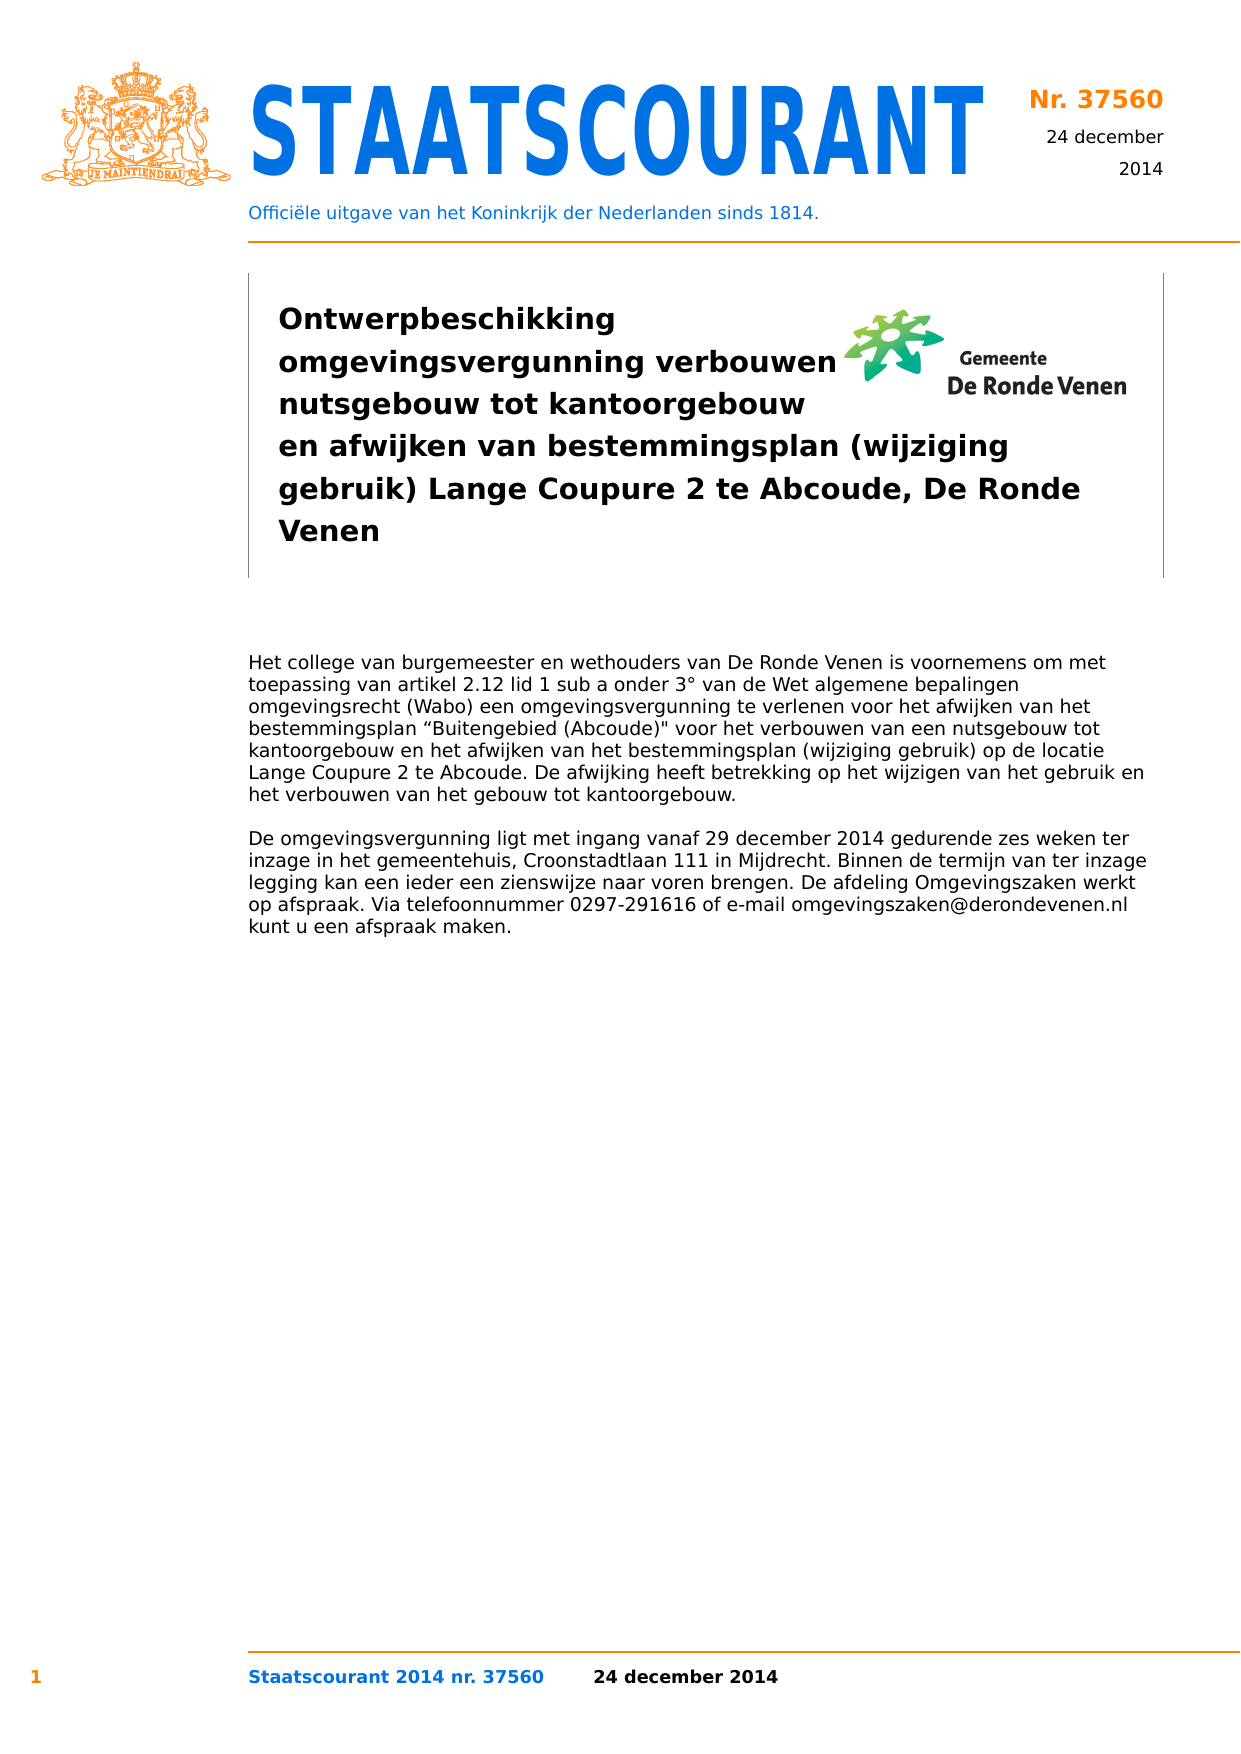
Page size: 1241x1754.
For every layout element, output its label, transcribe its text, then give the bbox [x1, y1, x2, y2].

text De omgevingsvergunning ligt met ingang vanaf 29 december 2014 gedurende zes weken ter inzage in het gemeentehuis, Croonstadtlaan 111 in Mijdrecht. Binnen de termijn van ter inzage legging kan een ieder een zienswijze naar voren brengen. De afdeling Omgevingszaken werkt op afspraak. Via telefoonnummer 0297-291616 of e-mail omgevingszaken@derondevenen.nl kunt u een afspraak maken. [248, 828, 1163, 937]
picture [41, 62, 231, 186]
subtitle Ontwerpbeschikking omgevingsvergunning verbouwen nutsgebouw tot kantoorgebouw en afwijken van bestemmingsplan (wijziging gebruik) Lange Coupure 2 te Abcoude, De Ronde Venen [249, 273, 1163, 578]
table_cell 24 december [998, 121, 1240, 153]
picture [838, 302, 1134, 403]
table_header STAATSCOURANT [248, 62, 998, 203]
table_header Nr. 37560 [998, 62, 1240, 121]
table_cell Officiële uitgave van het Koninkrijk der Nederlanden sinds 1814. [248, 203, 1240, 241]
text Het college van burgemeester en wethouders van De Ronde Venen is voornemens om met toepassing van artikel 2.12 lid 1 sub a onder 3° van de Wet algemene bepalingen omgevingsrecht (Wabo) een omgevingsvergunning te verlenen voor het afwijken van het bestemmingsplan “Buitengebied (Abcoude)" voor het verbouwen van een nutsgebouw tot kantoorgebouw en het afwijken van het bestemmingsplan (wijziging gebruik) op de locatie Lange Coupure 2 te Abcoude. De afwijking heeft betrekking op het wijzigen van het gebruik en het verbouwen van het gebouw tot kantoorgebouw. [248, 652, 1163, 806]
table_cell 2014 [998, 153, 1240, 203]
table_header [25, 62, 248, 241]
